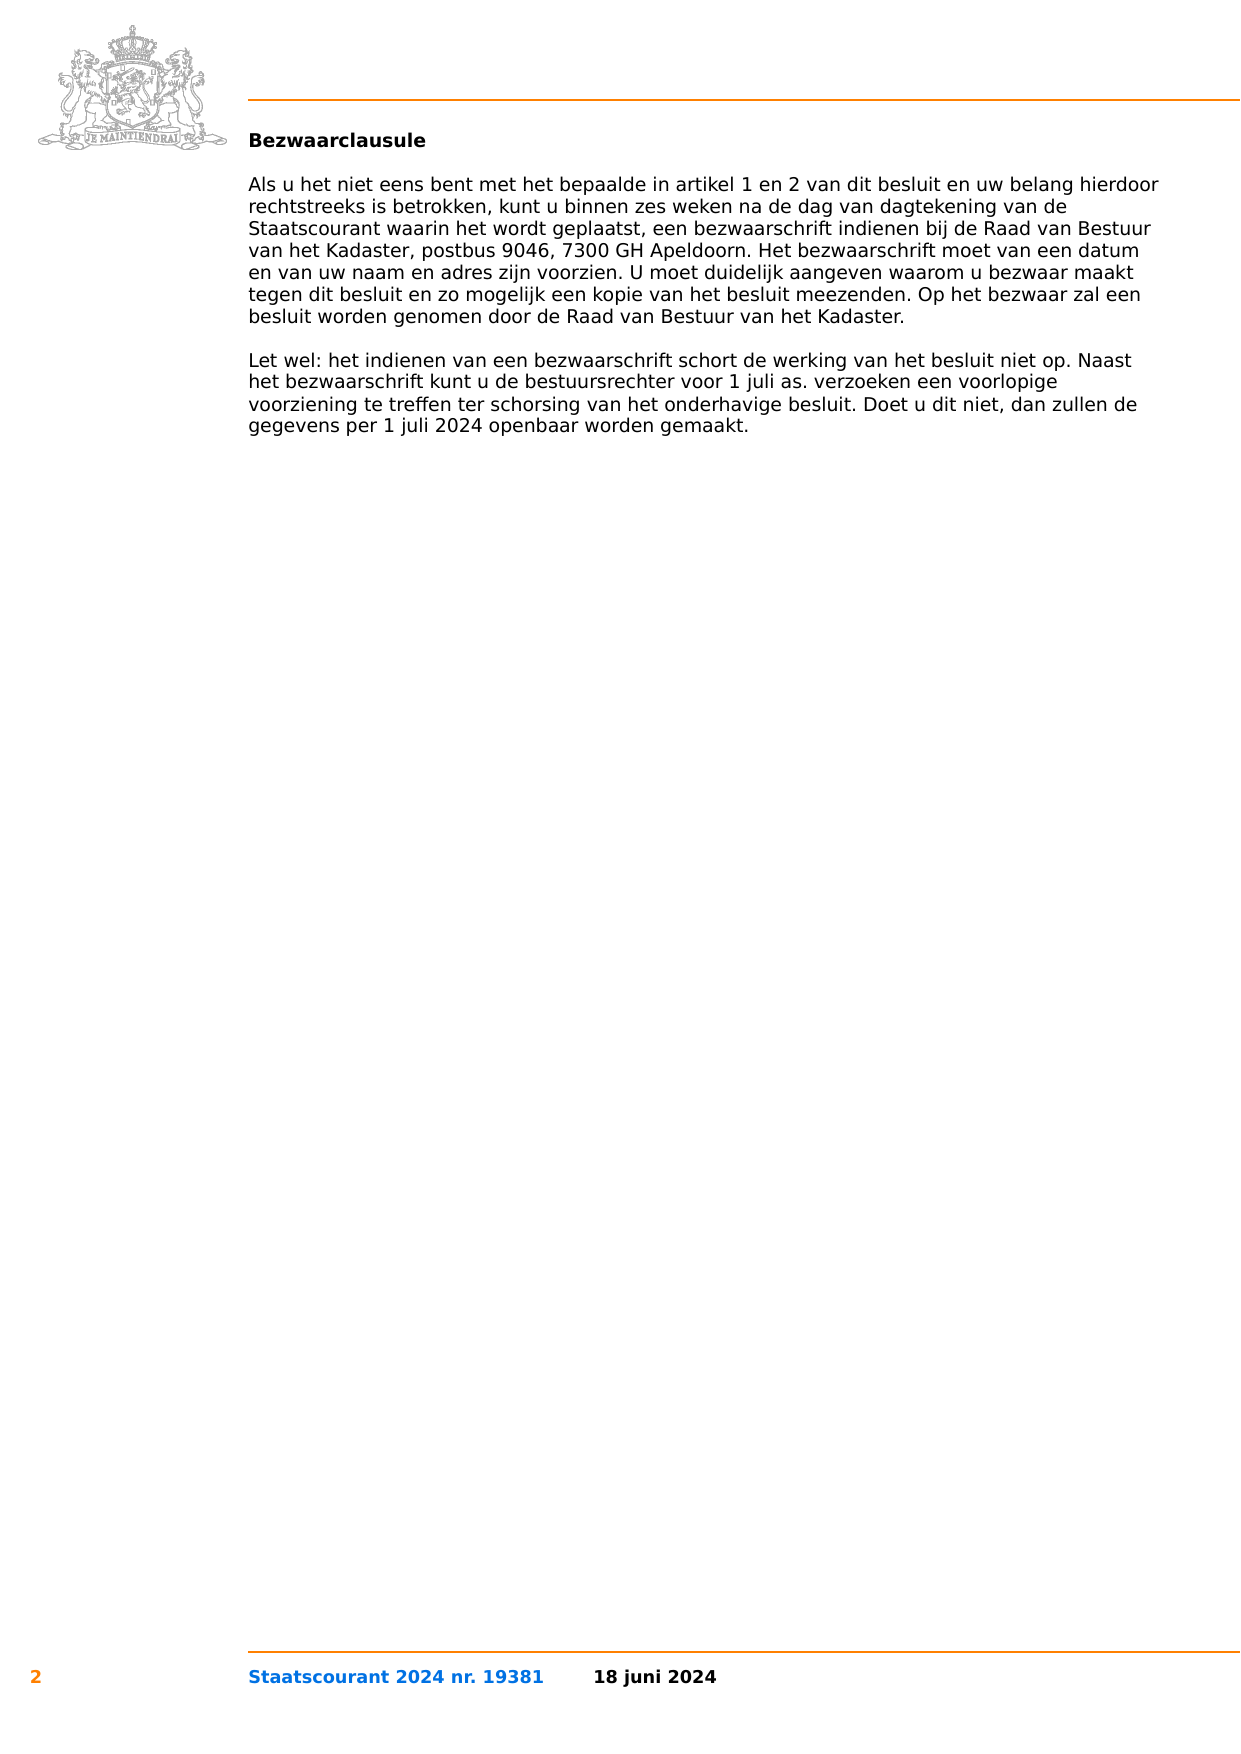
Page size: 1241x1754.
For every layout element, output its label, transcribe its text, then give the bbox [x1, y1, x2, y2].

text Bezwaarclausule [248, 130, 1163, 152]
picture [38, 25, 227, 150]
text Let wel: het indienen van een bezwaarschrift schort de werking van het besluit niet op. Naast het bezwaarschrift kunt u de bestuursrechter voor 1 juli as. verzoeken een voorlopige voorziening te treffen ter schorsing van het onderhavige besluit. Doet u dit niet, dan zullen de gegevens per 1 juli 2024 openbaar worden gemaakt. [248, 349, 1163, 437]
text Als u het niet eens bent met het bepaalde in artikel 1 en 2 van dit besluit en uw belang hierdoor rechtstreeks is betrokken, kunt u binnen zes weken na de dag van dagtekening van de Staatscourant waarin het wordt geplaatst, een bezwaarschrift indienen bij de Raad van Bestuur van het Kadaster, postbus 9046, 7300 GH Apeldoorn. Het bezwaarschrift moet van een datum en van uw naam en adres zijn voorzien. U moet duidelijk aangeven waarom u bezwaar maakt tegen dit besluit en zo mogelijk een kopie van het besluit meezenden. Op het bezwaar zal een besluit worden genomen door de Raad van Bestuur van het Kadaster. [248, 174, 1163, 328]
